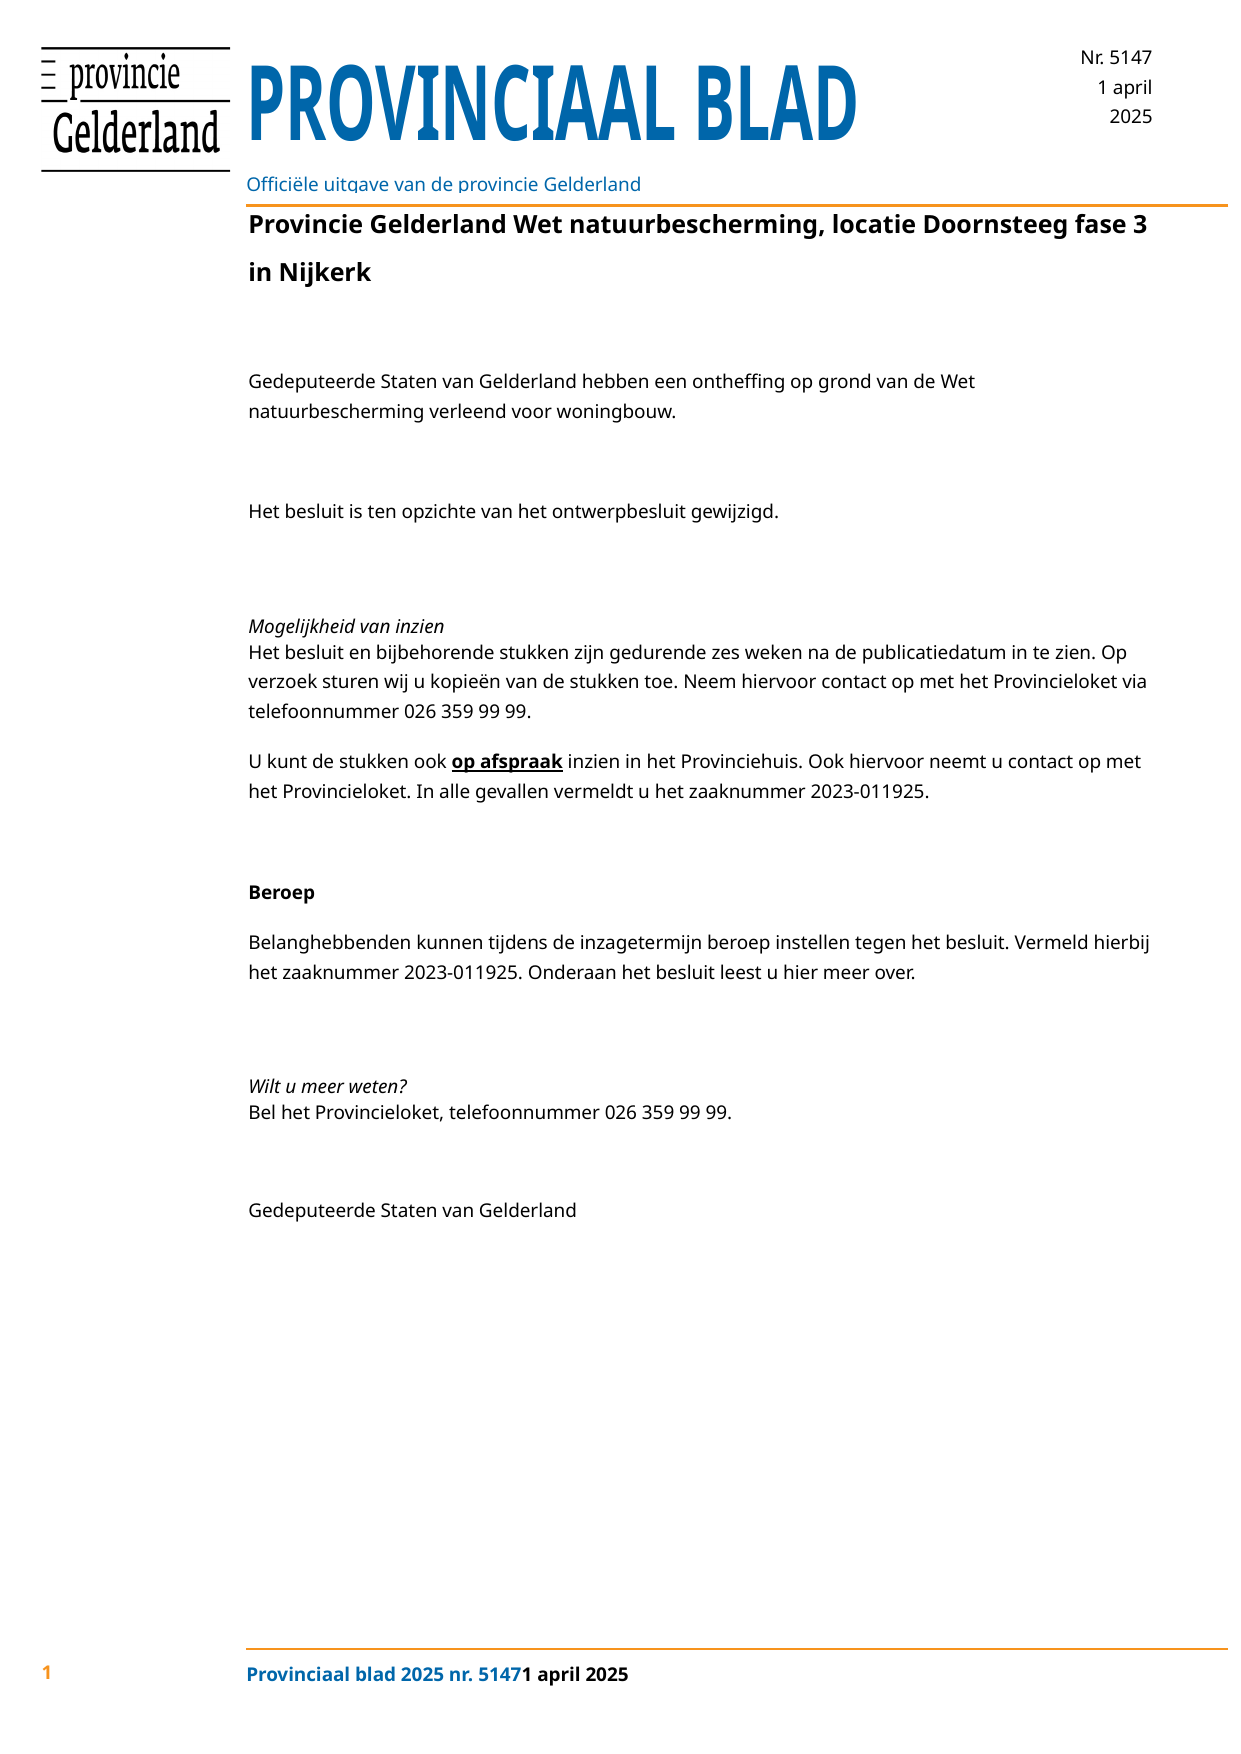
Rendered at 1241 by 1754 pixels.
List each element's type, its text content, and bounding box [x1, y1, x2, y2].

text Gedeputeerde Staten van Gelderland [248, 1197, 1152, 1223]
text Gedeputeerde Staten van Gelderland hebben een ontheffing op grond van de Wet natuurbescherming verleend voor woningbouw. [248, 368, 1152, 424]
text Het besluit is ten opzichte van het ontwerpbesluit gewijzigd. [248, 499, 1152, 524]
text Het besluit en bijbehorende stukken zijn gedurende zes weken na de publicatiedatum in te zien. Op verzoek sturen wij u kopieën van de stukken toe. Neem hiervoor contact op met het Provincieloket via telefoonnummer 026 359 99 99. [248, 639, 1152, 724]
text Wilt u meer weten? [248, 1073, 1152, 1099]
text U kunt de stukken ook op afspraak inzien in het Provinciehuis. Ook hiervoor neemt u contact op met het Provincieloket. In alle gevallen vermeldt u het zaaknummer 2023-011925. [248, 748, 1152, 804]
text Provincie Gelderland Wet natuurbescherming, locatie Doornsteeg fase 3 in Nijkerk [248, 207, 1152, 288]
text Belanghebbenden kunnen tijdens de inzagetermijn beroep instellen tegen het besluit. Vermeld hierbij het zaaknummer 2023-011925. Onderaan het besluit leest u hier meer over. [248, 929, 1152, 984]
picture [41, 47, 231, 172]
text Beroep [248, 879, 1152, 904]
text Bel het Provincieloket, telefoonnummer 026 359 99 99. [248, 1099, 1152, 1125]
text Mogelijkheid van inzien [248, 613, 1152, 639]
